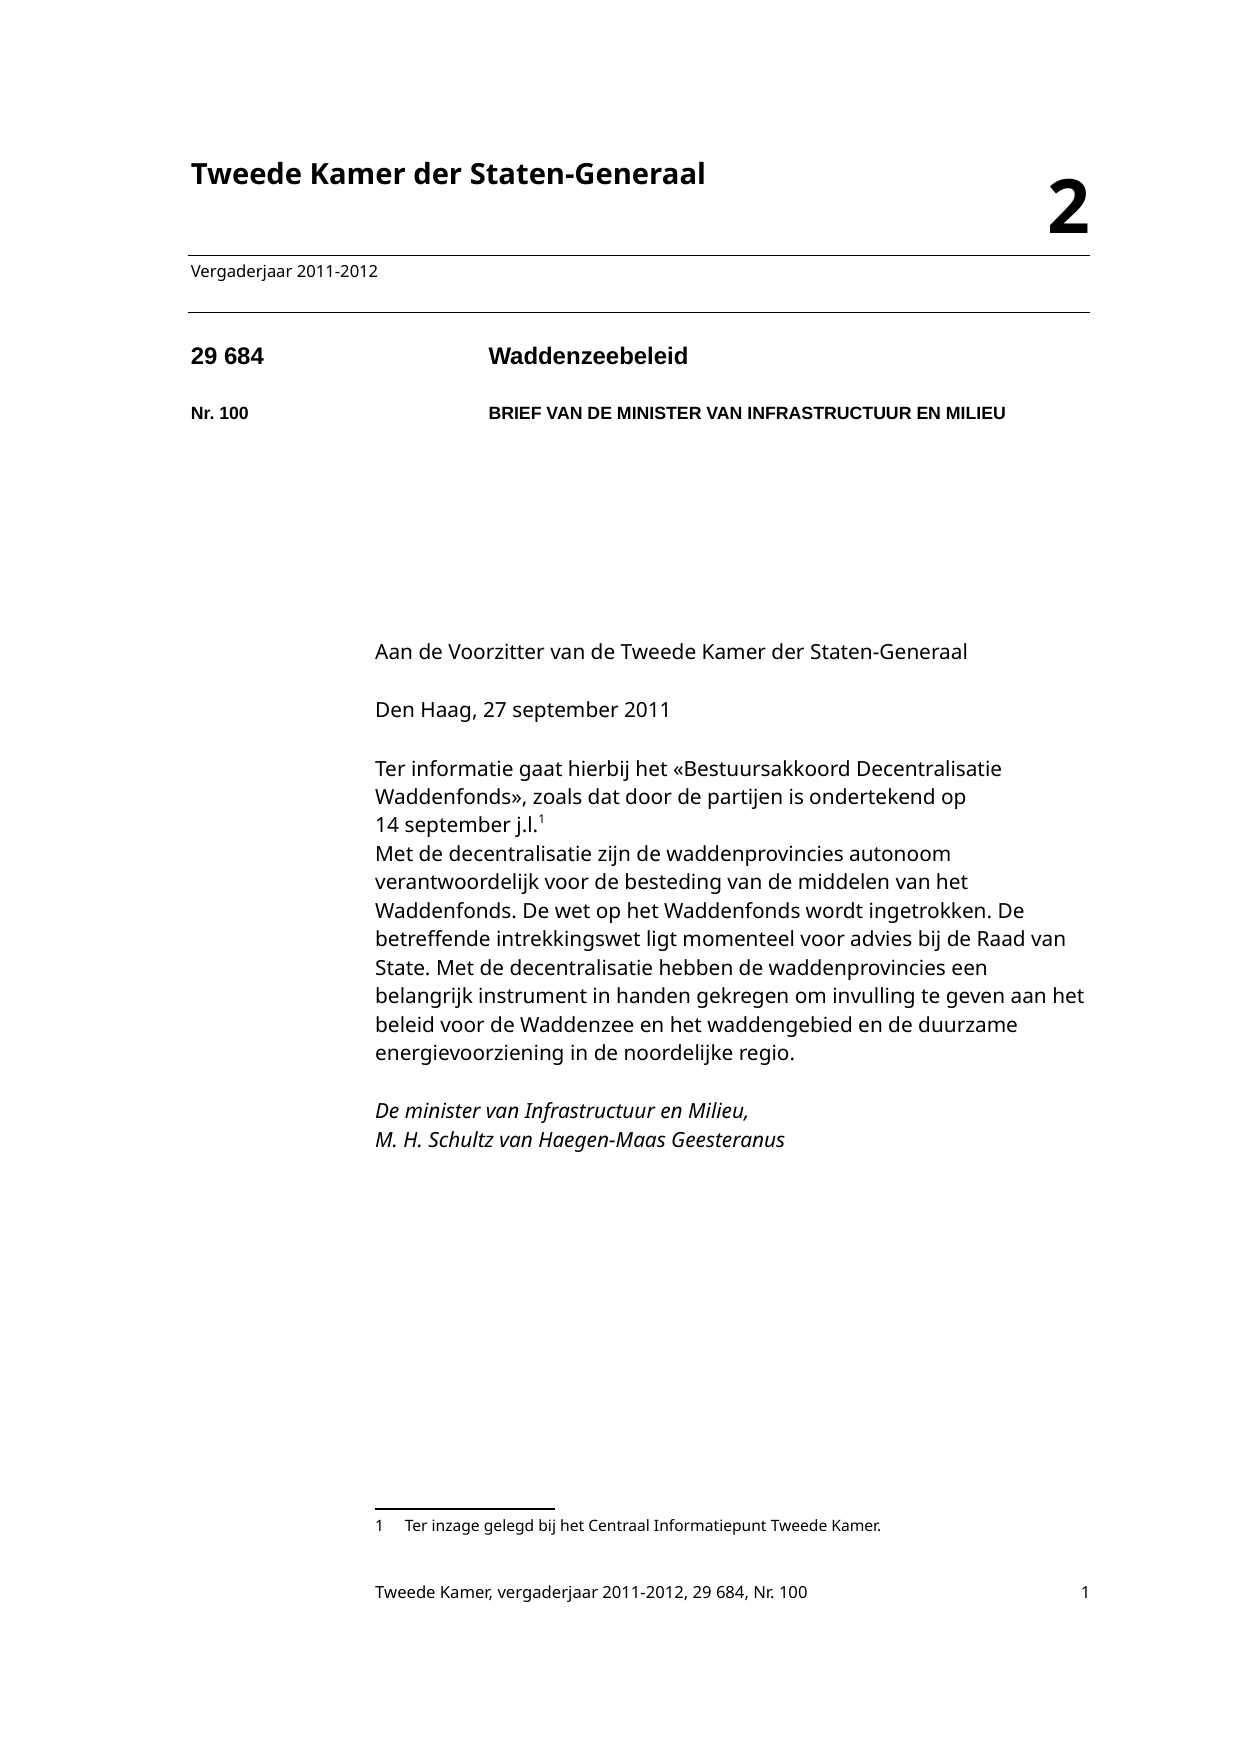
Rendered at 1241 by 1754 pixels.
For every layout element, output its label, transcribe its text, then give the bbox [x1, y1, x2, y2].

table_cell Waddenzeebeleid [485, 339, 1090, 399]
text M. H. Schultz van Haegen-Maas Geesteranus [375, 1125, 1090, 1153]
table_cell Nr. 100 [188, 399, 485, 518]
text Met de decentralisatie zijn de waddenprovincies autonoom verantwoordelijk voor de besteding van de middelen van het Waddenfonds. De wet op het Waddenfonds wordt ingetrokken. De betreffende intrekkingswet ligt momenteel voor advies bij de Raad van State. Met de decentralisatie hebben de waddenprovincies een belangrijk instrument in handen gekregen om invulling te geven aan het beleid voor de Waddenzee en het waddengebied en de duurzame energievoorziening in de noordelijke regio. [375, 839, 1090, 1067]
table_cell Vergaderjaar 2011-2012 [188, 256, 485, 312]
table_cell [485, 256, 1090, 312]
table_cell [485, 313, 1090, 339]
text Ter informatie gaat hierbij het «Bestuursakkoord Decentralisatie Waddenfonds», zoals dat door de partijen is ondertekend op 14 september j.l. [375, 754, 1090, 839]
text De minister van Infrastructuur en Milieu, [375, 1097, 1090, 1125]
table_cell [188, 313, 485, 339]
table_header 2 [910, 150, 1090, 255]
text Ter inzage gelegd bij het Centraal Informatiepunt Tweede Kamer. [375, 1508, 1090, 1536]
table_header Tweede Kamer der Staten-Generaal [188, 150, 909, 255]
text Aan de Voorzitter van de Tweede Kamer der Staten-Generaal [375, 637, 1090, 665]
table_cell BRIEF VAN DE MINISTER VAN INFRASTRUCTUUR EN MILIEU [485, 399, 1090, 518]
table_cell 29 684 [188, 339, 485, 399]
text Den Haag, 27 september 2011 [375, 695, 1090, 724]
